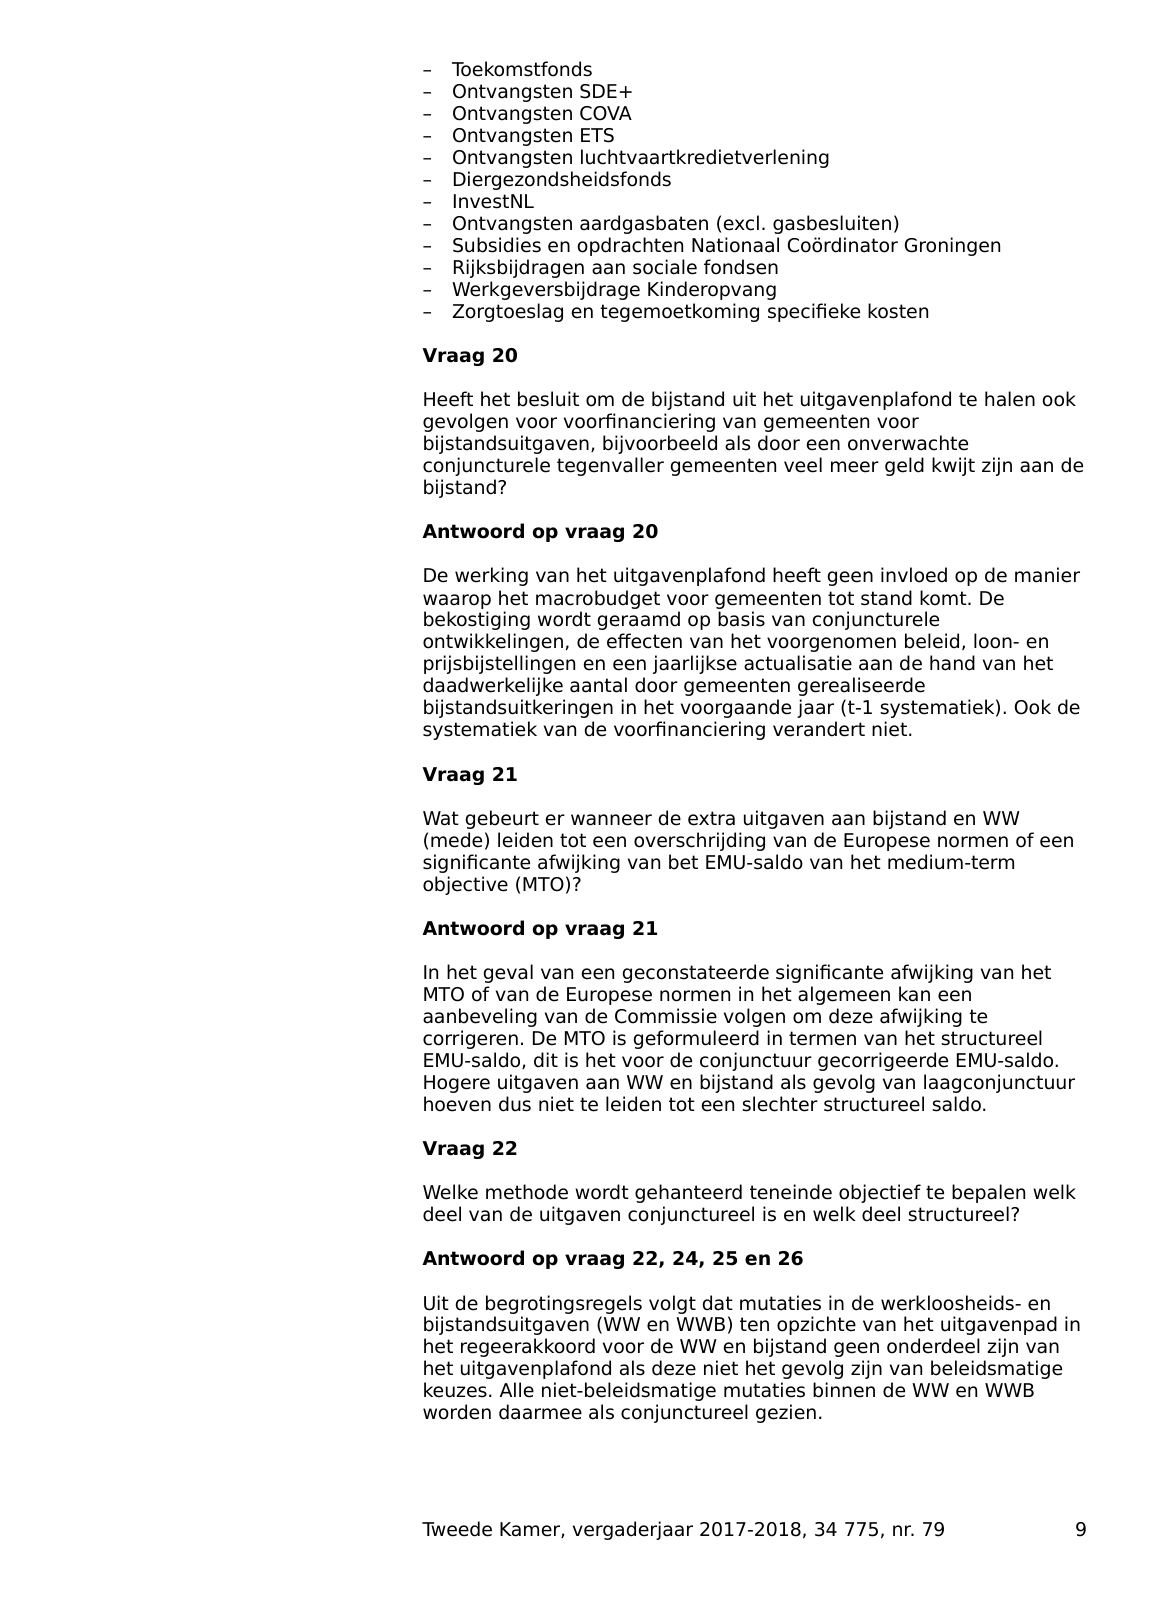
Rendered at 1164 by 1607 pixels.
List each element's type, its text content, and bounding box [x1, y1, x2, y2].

text – Zorgtoeslag en tegemoetkoming specifieke kosten [422, 301, 1087, 323]
text – Subsidies en opdrachten Nationaal Coördinator Groningen [422, 235, 1087, 257]
text Heeft het besluit om de bijstand uit het uitgavenplafond te halen ook gevolgen voor voorfinanciering van gemeenten voor bijstandsuitgaven, bijvoorbeeld als door een onverwachte conjuncturele tegenvaller gemeenten veel meer geld kwijt zijn aan de bijstand? [422, 389, 1087, 499]
text – Ontvangsten luchtvaartkredietverlening [422, 147, 1087, 169]
text – Diergezondsheidsfonds [422, 169, 1087, 191]
subtitle Vraag 21 [422, 763, 1087, 785]
text In het geval van een geconstateerde significante afwijking van het MTO of van de Europese normen in het algemeen kan een aanbeveling van de Commissie volgen om deze afwijking te corrigeren. De MTO is geformuleerd in termen van het structureel EMU-saldo, dit is het voor de conjunctuur gecorrigeerde EMU-saldo. Hogere uitgaven aan WW en bijstand als gevolg van laagconjunctuur hoeven dus niet te leiden tot een slechter structureel saldo. [422, 962, 1087, 1116]
text Welke methode wordt gehanteerd teneinde objectief te bepalen welk deel van de uitgaven conjunctureel is en welk deel structureel? [422, 1182, 1087, 1226]
subtitle Antwoord op vraag 20 [422, 521, 1087, 543]
text Uit de begrotingsregels volgt dat mutaties in de werkloosheids- en bijstandsuitgaven (WW en WWB) ten opzichte van het uitgavenpad in het regeerakkoord voor de WW en bijstand geen onderdeel zijn van het uitgavenplafond als deze niet het gevolg zijn van beleidsmatige keuzes. Alle niet-beleidsmatige mutaties binnen de WW en WWB worden daarmee als conjunctureel gezien. [422, 1292, 1087, 1424]
subtitle Antwoord op vraag 22, 24, 25 en 26 [422, 1248, 1087, 1270]
text – Ontvangsten COVA [422, 103, 1087, 125]
subtitle Antwoord op vraag 21 [422, 918, 1087, 940]
text – Toekomstfonds [422, 59, 1087, 81]
subtitle Vraag 22 [422, 1138, 1087, 1160]
text – Ontvangsten SDE+ [422, 81, 1087, 103]
text – Ontvangsten ETS [422, 125, 1087, 147]
subtitle Vraag 20 [422, 345, 1087, 367]
text – InvestNL [422, 191, 1087, 213]
text – Werkgeversbijdrage Kinderopvang [422, 279, 1087, 301]
text Wat gebeurt er wanneer de extra uitgaven aan bijstand en WW (mede) leiden tot een overschrijding van de Europese normen of een significante afwijking van bet EMU-saldo van het medium-term objective (MTO)? [422, 808, 1087, 896]
text – Rijksbijdragen aan sociale fondsen [422, 257, 1087, 279]
text – Ontvangsten aardgasbaten (excl. gasbesluiten) [422, 213, 1087, 235]
text De werking van het uitgavenplafond heeft geen invloed op de manier waarop het macrobudget voor gemeenten tot stand komt. De bekostiging wordt geraamd op basis van conjuncturele ontwikkelingen, de effecten van het voorgenomen beleid, loon- en prijsbijstellingen en een jaarlijkse actualisatie aan de hand van het daadwerkelijke aantal door gemeenten gerealiseerde bijstandsuitkeringen in het voorgaande jaar (t-1 systematiek). Ook de systematiek van de voorfinanciering verandert niet. [422, 565, 1087, 741]
